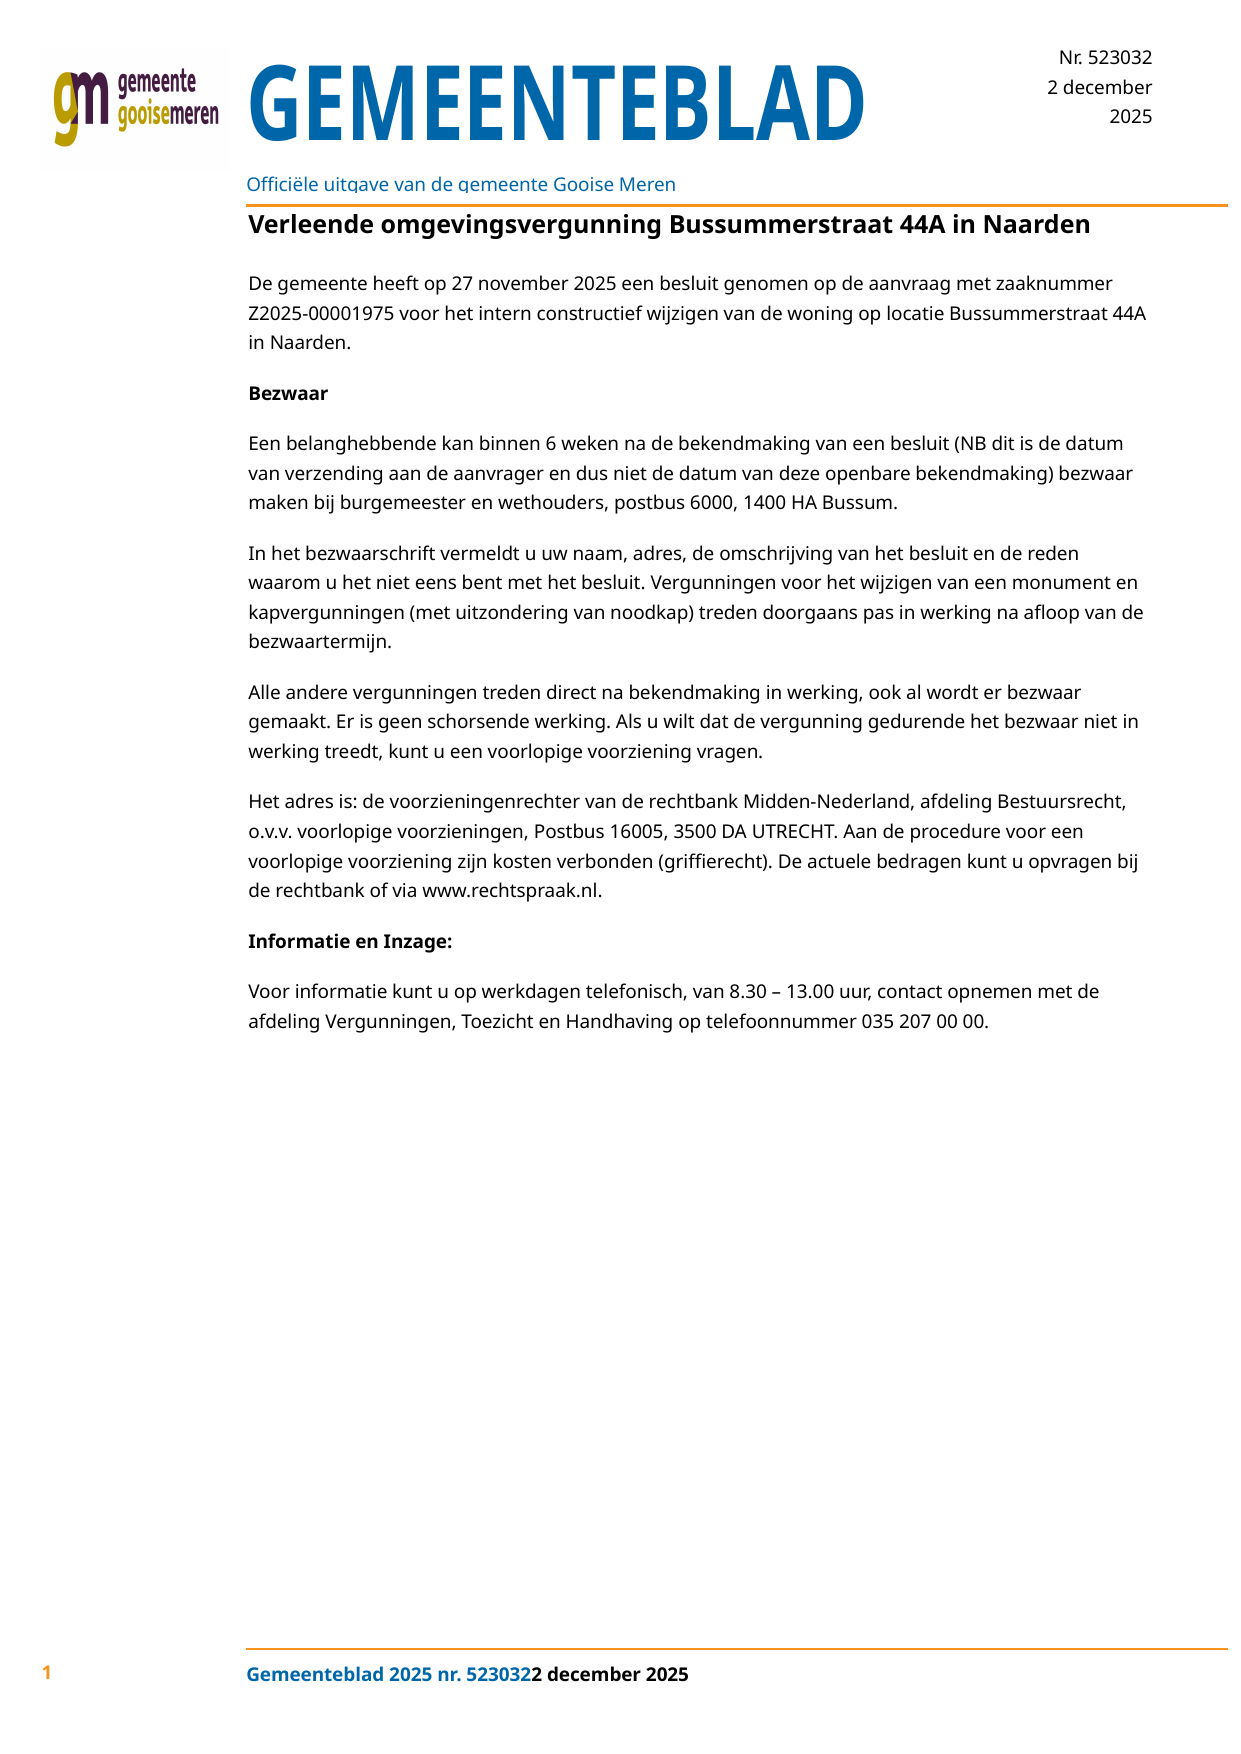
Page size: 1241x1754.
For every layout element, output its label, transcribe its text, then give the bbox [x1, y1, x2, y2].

text In het bezwaarschrift vermeldt u uw naam, adres, de omschrijving van het besluit en de reden waarom u het niet eens bent met het besluit. Vergunningen voor het wijzigen van een monument en kapvergunningen (met uitzondering van noodkap) treden doorgaans pas in werking na afloop van de bezwaartermijn. [248, 540, 1152, 654]
text Bezwaar [248, 380, 1152, 406]
text Verleende omgevingsvergunning Bussummerstraat 44A in Naarden [248, 207, 1152, 241]
text Het adres is: de voorzieningenrechter van de rechtbank Midden-Nederland, afdeling Bestuursrecht, o.v.v. voorlopige voorzieningen, Postbus 16005, 3500 DA UTRECHT. Aan de procedure voor een voorlopige voorziening zijn kosten verbonden (griffierecht). De actuele bedragen kunt u opvragen bij de rechtbank of via www.rechtspraak.nl. [248, 789, 1152, 903]
text Alle andere vergunningen treden direct na bekendmaking in werking, ook al wordt er bezwaar gemaakt. Er is geen schorsende werking. Als u wilt dat de vergunning gedurende het bezwaar niet in werking treedt, kunt u een voorlopige voorziening vragen. [248, 679, 1152, 764]
picture [41, 47, 231, 172]
text De gemeente heeft op 27 november 2025 een besluit genomen op de aanvraag met zaaknummer Z2025-00001975 voor het intern constructief wijzigen van de woning op locatie Bussummerstraat 44A in Naarden. [248, 270, 1152, 355]
text Informatie en Inzage: [248, 928, 1152, 953]
text Een belanghebbende kan binnen 6 weken na de bekendmaking van een besluit (NB dit is de datum van verzending aan de aanvrager en dus niet de datum van deze openbare bekendmaking) bezwaar maken bij burgemeester en wethouders, postbus 6000, 1400 HA Bussum. [248, 430, 1152, 515]
text Voor informatie kunt u op werkdagen telefonisch, van 8.30 – 13.00 uur, contact opnemen met de afdeling Vergunningen, Toezicht en Handhaving op telefoonnummer 035 207 00 00. [248, 978, 1152, 1033]
